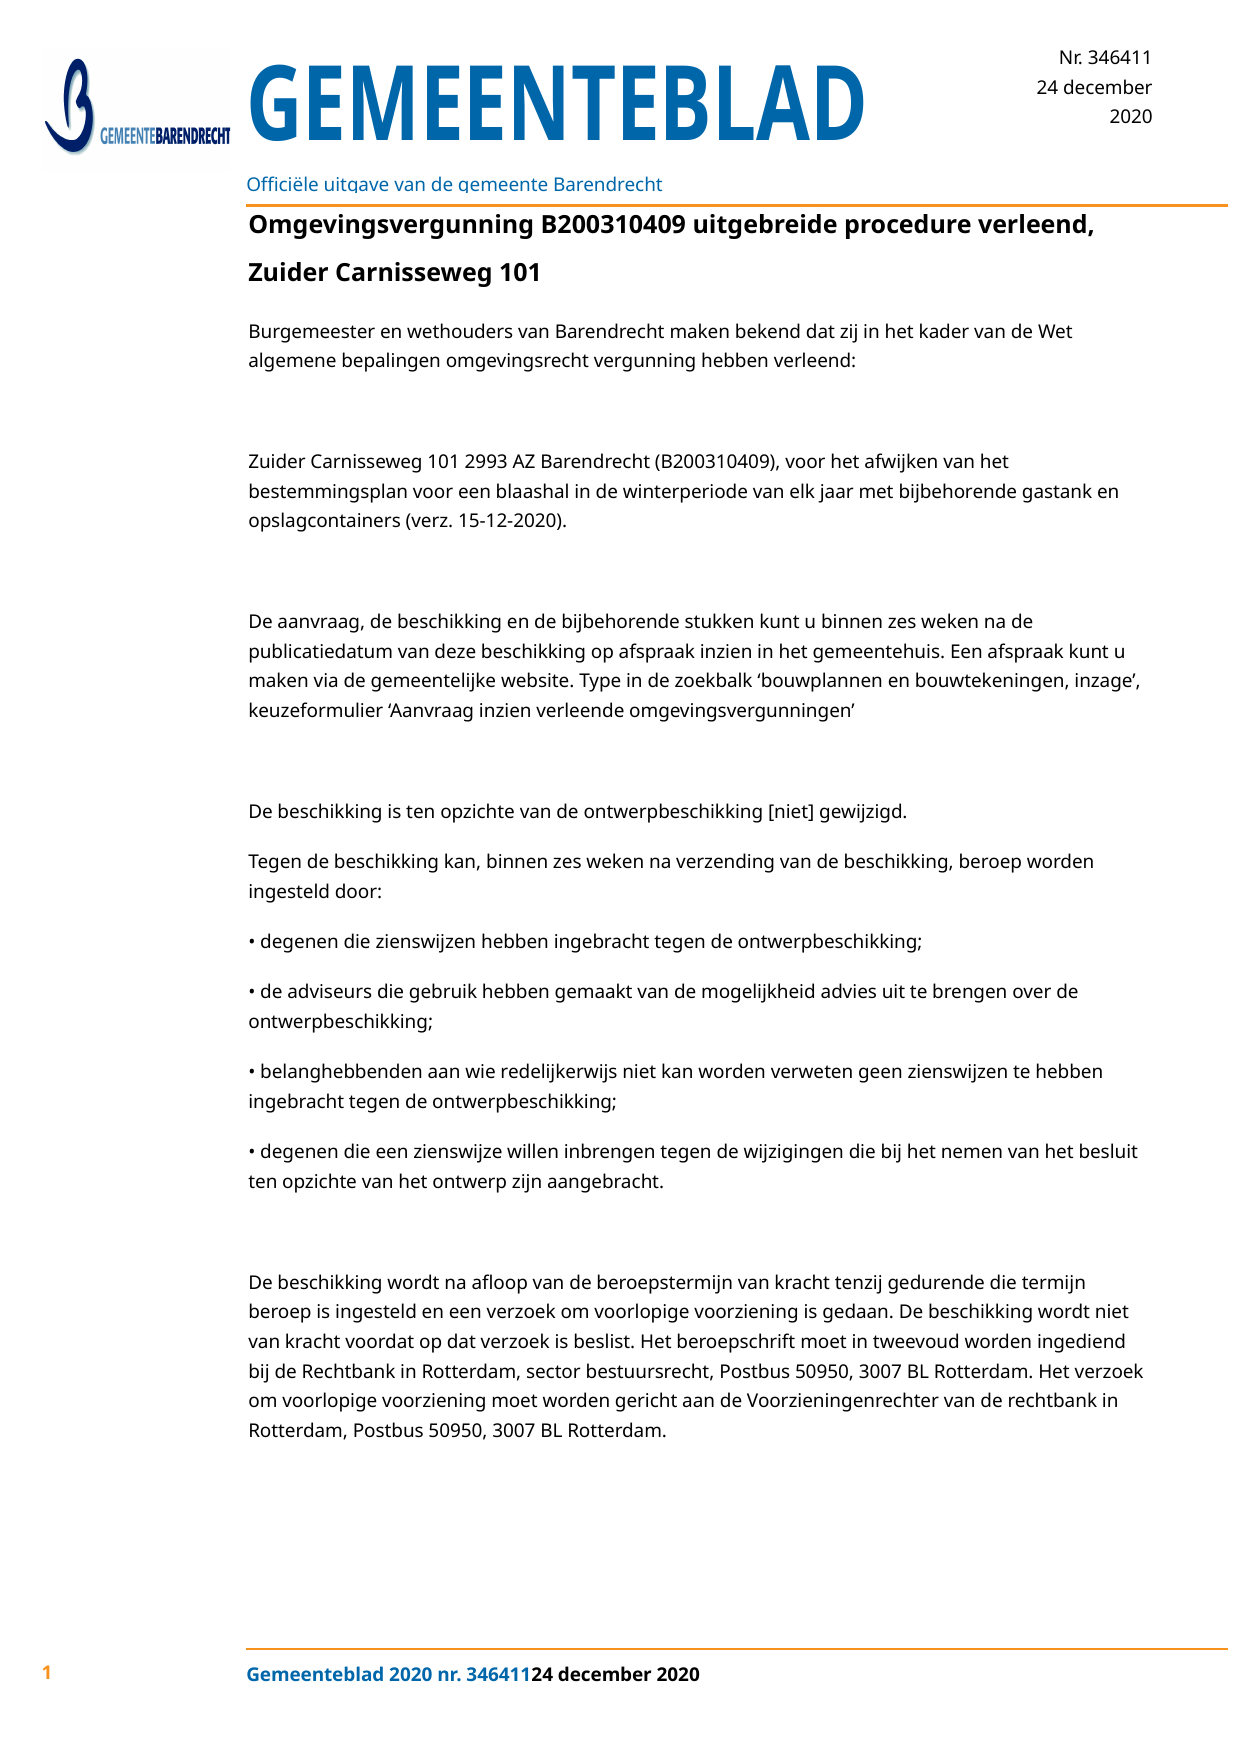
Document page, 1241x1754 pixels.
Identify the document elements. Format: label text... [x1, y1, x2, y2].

picture [41, 47, 231, 172]
text De aanvraag, de beschikking en de bijbehorende stukken kunt u binnen zes weken na de publicatiedatum van deze beschikking op afspraak inzien in het gemeentehuis. Een afspraak kunt u maken via de gemeentelijke website. Type in de zoekbalk ‘bouwplannen en bouwtekeningen, inzage’, keuzeformulier ‘Aanvraag inzien verleende omgevingsvergunningen’ [248, 608, 1152, 723]
text Omgevingsvergunning B200310409 uitgebreide procedure verleend, Zuider Carnisseweg 101 [248, 207, 1152, 288]
text Tegen de beschikking kan, binnen zes weken na verzending van de beschikking, beroep worden ingesteld door: [248, 848, 1152, 904]
text • belanghebbenden aan wie redelijkerwijs niet kan worden verweten geen zienswijzen te hebben ingebracht tegen de ontwerpbeschikking; [248, 1059, 1152, 1114]
text Zuider Carnisseweg 101 2993 AZ Barendrecht (B200310409), voor het afwijken van het bestemmingsplan voor een blaashal in de winterperiode van elk jaar met bijbehorende gastank en opslagcontainers (verz. 15-12-2020). [248, 448, 1152, 533]
text De beschikking is ten opzichte van de ontwerpbeschikking [niet] gewijzigd. [248, 798, 1152, 824]
text Burgemeester en wethouders van Barendrecht maken bekend dat zij in het kader van de Wet algemene bepalingen omgevingsrecht vergunning hebben verleend: [248, 318, 1152, 373]
text • de adviseurs die gebruik hebben gemaakt van de mogelijkheid advies uit te brengen over de ontwerpbeschikking; [248, 979, 1152, 1034]
text • degenen die een zienswijze willen inbrengen tegen de wijzigingen die bij het nemen van het besluit ten opzichte van het ontwerp zijn aangebracht. [248, 1139, 1152, 1194]
text • degenen die zienswijzen hebben ingebracht tegen de ontwerpbeschikking; [248, 928, 1152, 954]
text De beschikking wordt na afloop van de beroepstermijn van kracht tenzij gedurende die termijn beroep is ingesteld en een verzoek om voorlopige voorziening is gedaan. De beschikking wordt niet van kracht voordat op dat verzoek is beslist. Het beroepschrift moet in tweevoud worden ingediend bij de Rechtbank in Rotterdam, sector bestuursrecht, Postbus 50950, 3007 BL Rotterdam. Het verzoek om voorlopige voorziening moet worden gericht aan de Voorzieningenrechter van de rechtbank in Rotterdam, Postbus 50950, 3007 BL Rotterdam. [248, 1269, 1152, 1443]
